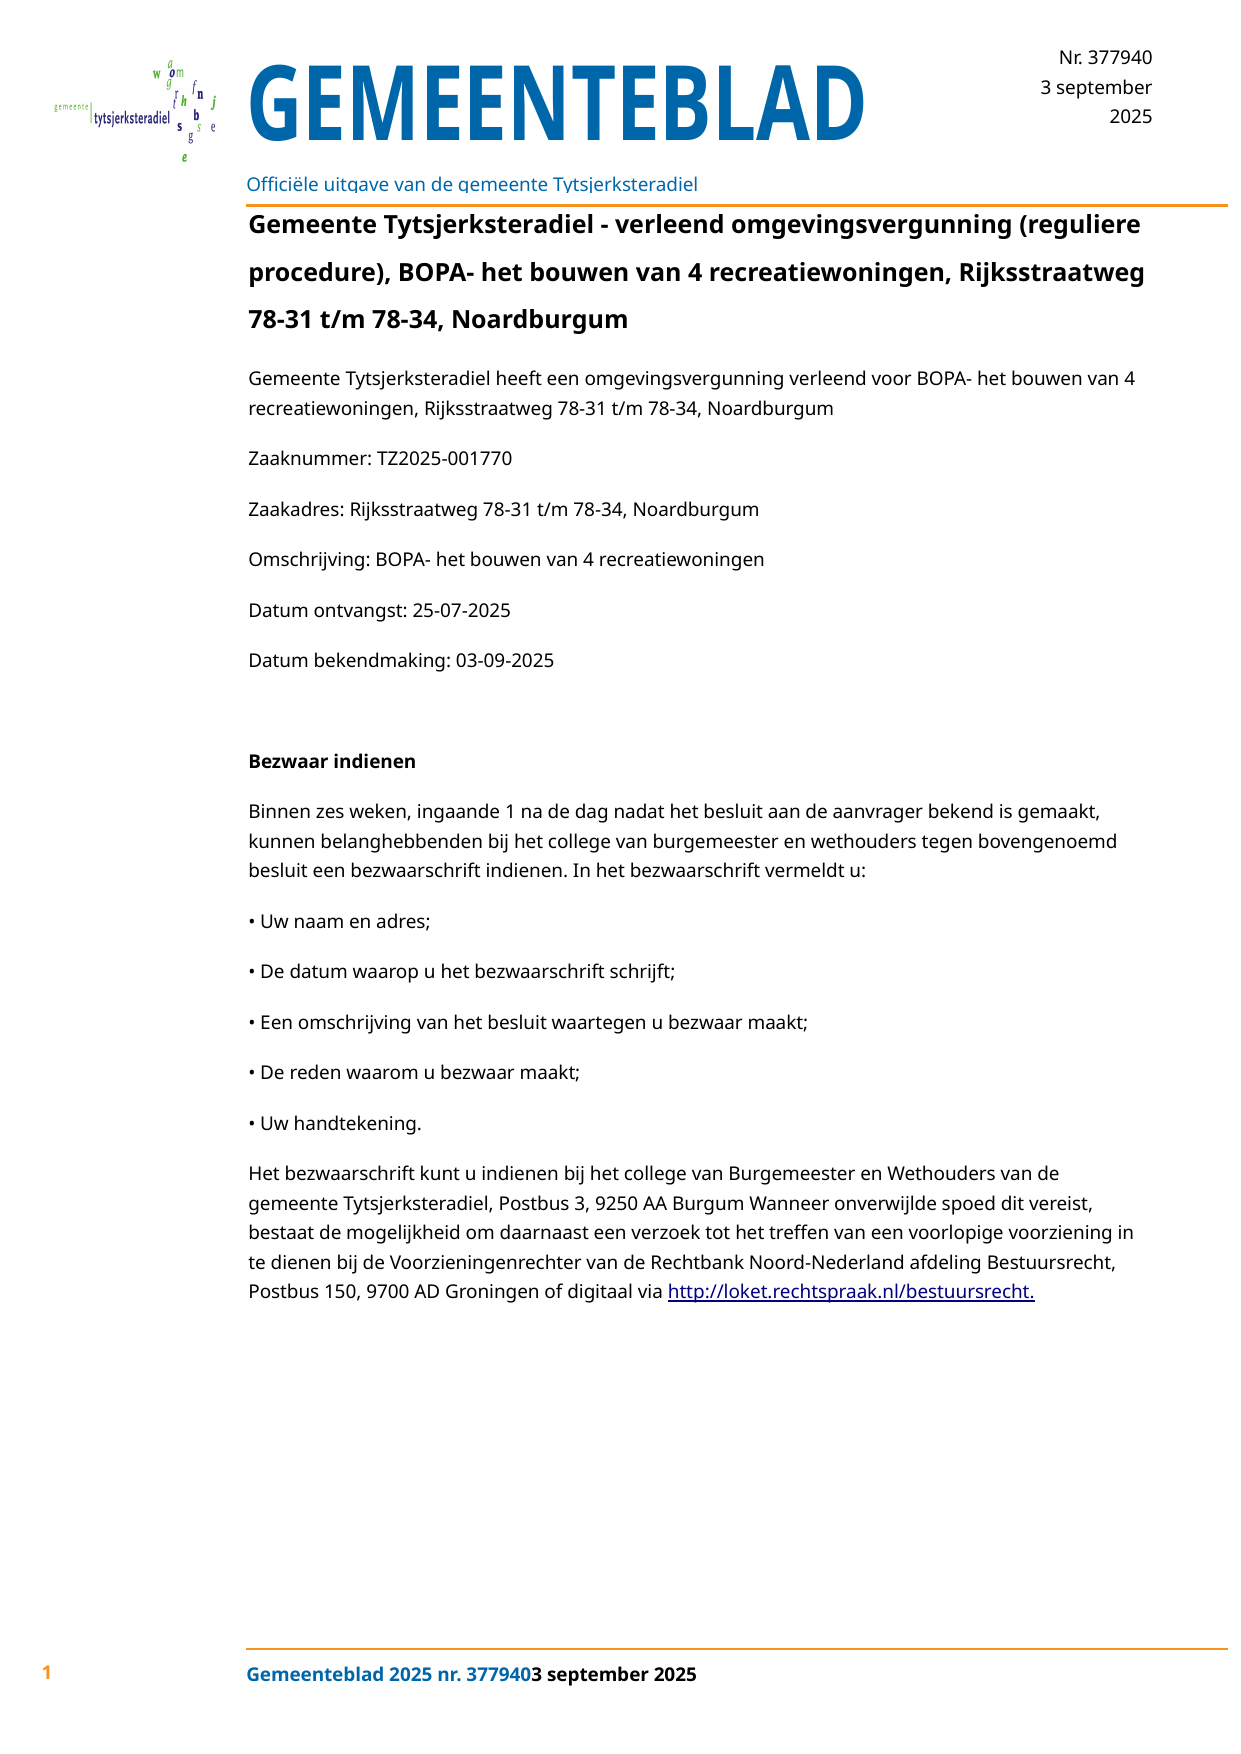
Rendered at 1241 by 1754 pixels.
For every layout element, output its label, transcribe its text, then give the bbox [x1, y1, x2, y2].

text Gemeente Tytsjerksteradiel - verleend omgevingsvergunning (reguliere procedure), BOPA- het bouwen van 4 recreatiewoningen, Rijksstraatweg 78-31 t/m 78-34, Noardburgum [248, 207, 1152, 336]
text • De datum waarop u het bezwaarschrift schrijft; [248, 958, 1152, 984]
text Datum bekendmaking: 03-09-2025 [248, 647, 1152, 673]
text Bezwaar indienen [248, 748, 1152, 774]
text Datum ontvangst: 25-07-2025 [248, 597, 1152, 622]
text Omschrijving: BOPA- het bouwen van 4 recreatiewoningen [248, 546, 1152, 572]
text Het bezwaarschrift kunt u indienen bij het college van Burgemeester en Wethouders van de gemeente Tytsjerksteradiel, Postbus 3, 9250 AA Burgum Wanneer onverwijlde spoed dit vereist, bestaat de mogelijkheid om daarnaast een verzoek tot het treffen van een voorlopige voorziening in te dienen bij de Voorzieningenrechter van de Rechtbank Noord-Nederland afdeling Bestuursrecht, Postbus 150, 9700 AD Groningen of digitaal via http://loket.rechtspraak.nl/bestuursrecht. [248, 1160, 1152, 1304]
text • De reden waarom u bezwaar maakt; [248, 1059, 1152, 1085]
text Binnen zes weken, ingaande 1 na de dag nadat het besluit aan de aanvrager bekend is gemaakt, kunnen belanghebbenden bij het college van burgemeester en wethouders tegen bovengenoemd besluit een bezwaarschrift indienen. In het bezwaarschrift vermeldt u: [248, 798, 1152, 883]
picture [41, 47, 231, 172]
text Zaakadres: Rijksstraatweg 78-31 t/m 78-34, Noardburgum [248, 496, 1152, 522]
text • Een omschrijving van het besluit waartegen u bezwaar maakt; [248, 1009, 1152, 1034]
text Gemeente Tytsjerksteradiel heeft een omgevingsvergunning verleend voor BOPA- het bouwen van 4 recreatiewoningen, Rijksstraatweg 78-31 t/m 78-34, Noardburgum [248, 366, 1152, 421]
text • Uw handtekening. [248, 1110, 1152, 1135]
text Zaaknummer: TZ2025-001770 [248, 446, 1152, 471]
text • Uw naam en adres; [248, 908, 1152, 934]
